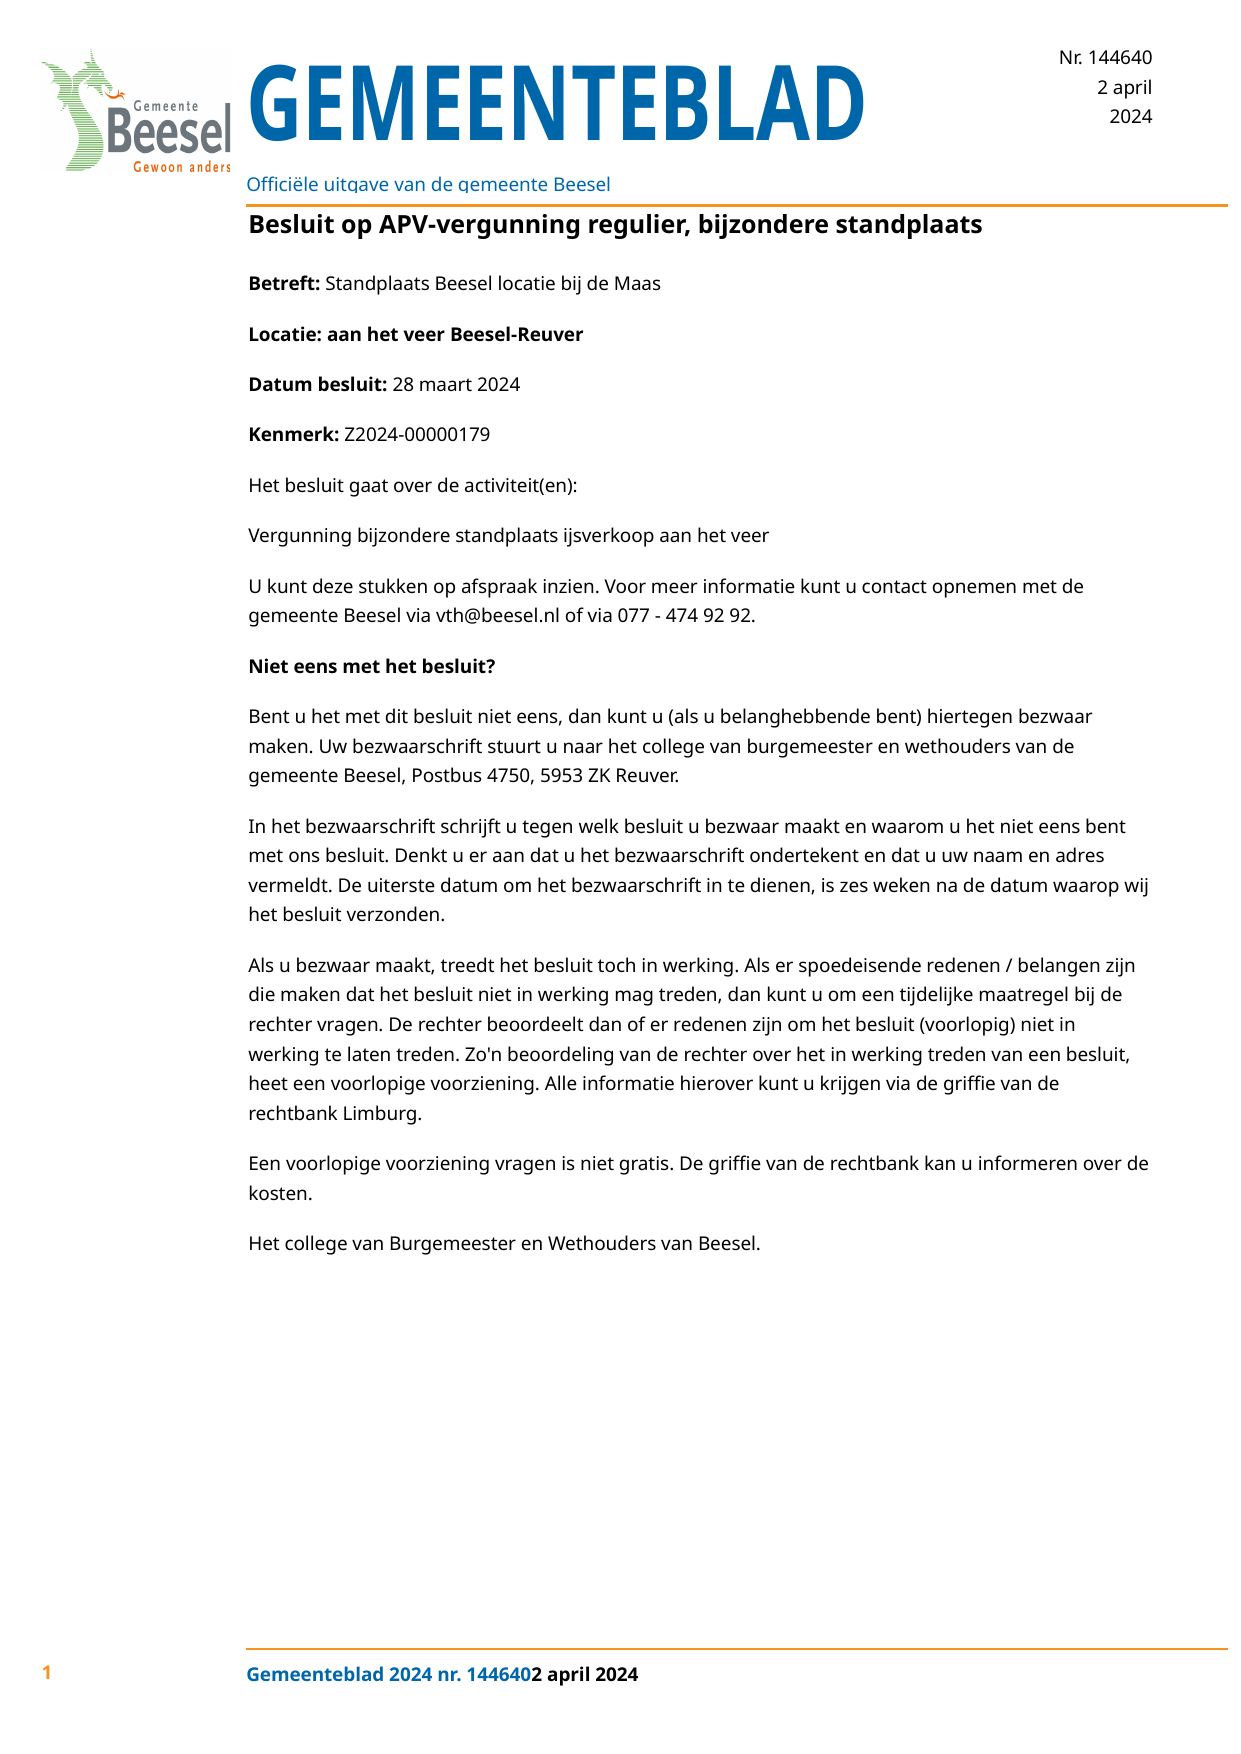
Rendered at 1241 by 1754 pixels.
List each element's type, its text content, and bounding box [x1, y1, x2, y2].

text Besluit op APV-vergunning regulier, bijzondere standplaats [248, 207, 1152, 241]
text Vergunning bijzondere standplaats ijsverkoop aan het veer [248, 522, 1152, 548]
text Het besluit gaat over de activiteit(en): [248, 472, 1152, 498]
text Kenmerk: Z2024-00000179 [248, 422, 1152, 447]
text Datum besluit: 28 maart 2024 [248, 371, 1152, 397]
text U kunt deze stukken op afspraak inzien. Voor meer informatie kunt u contact opnemen met de gemeente Beesel via vth@beesel.nl of via 077 - 474 92 92. [248, 573, 1152, 628]
picture [41, 47, 231, 172]
text Niet eens met het besluit? [248, 653, 1152, 678]
text Bent u het met dit besluit niet eens, dan kunt u (als u belanghebbende bent) hiertegen bezwaar maken. Uw bezwaarschrift stuurt u naar het college van burgemeester en wethouders van de gemeente Beesel, Postbus 4750, 5953 ZK Reuver. [248, 703, 1152, 788]
text In het bezwaarschrift schrijft u tegen welk besluit u bezwaar maakt en waarom u het niet eens bent met ons besluit. Denkt u er aan dat u het bezwaarschrift ondertekent en dat u uw naam en adres vermeldt. De uiterste datum om het bezwaarschrift in te dienen, is zes weken na de datum waarop wij het besluit verzonden. [248, 813, 1152, 927]
text Locatie: aan het veer Beesel-Reuver [248, 321, 1152, 346]
text Betreft: Standplaats Beesel locatie bij de Maas [248, 270, 1152, 296]
text Een voorlopige voorziening vragen is niet gratis. De griffie van de rechtbank kan u informeren over de kosten. [248, 1150, 1152, 1206]
text Het college van Burgemeester en Wethouders van Beesel. [248, 1230, 1152, 1256]
text Als u bezwaar maakt, treedt het besluit toch in werking. Als er spoedeisende redenen / belangen zijn die maken dat het besluit niet in werking mag treden, dan kunt u om een tijdelijke maatregel bij de rechter vragen. De rechter beoordeelt dan of er redenen zijn om het besluit (voorlopig) niet in werking te laten treden. Zo'n beoordeling van de rechter over het in werking treden van een besluit, heet een voorlopige voorziening. Alle informatie hierover kunt u krijgen via de griffie van de rechtbank Limburg. [248, 952, 1152, 1126]
